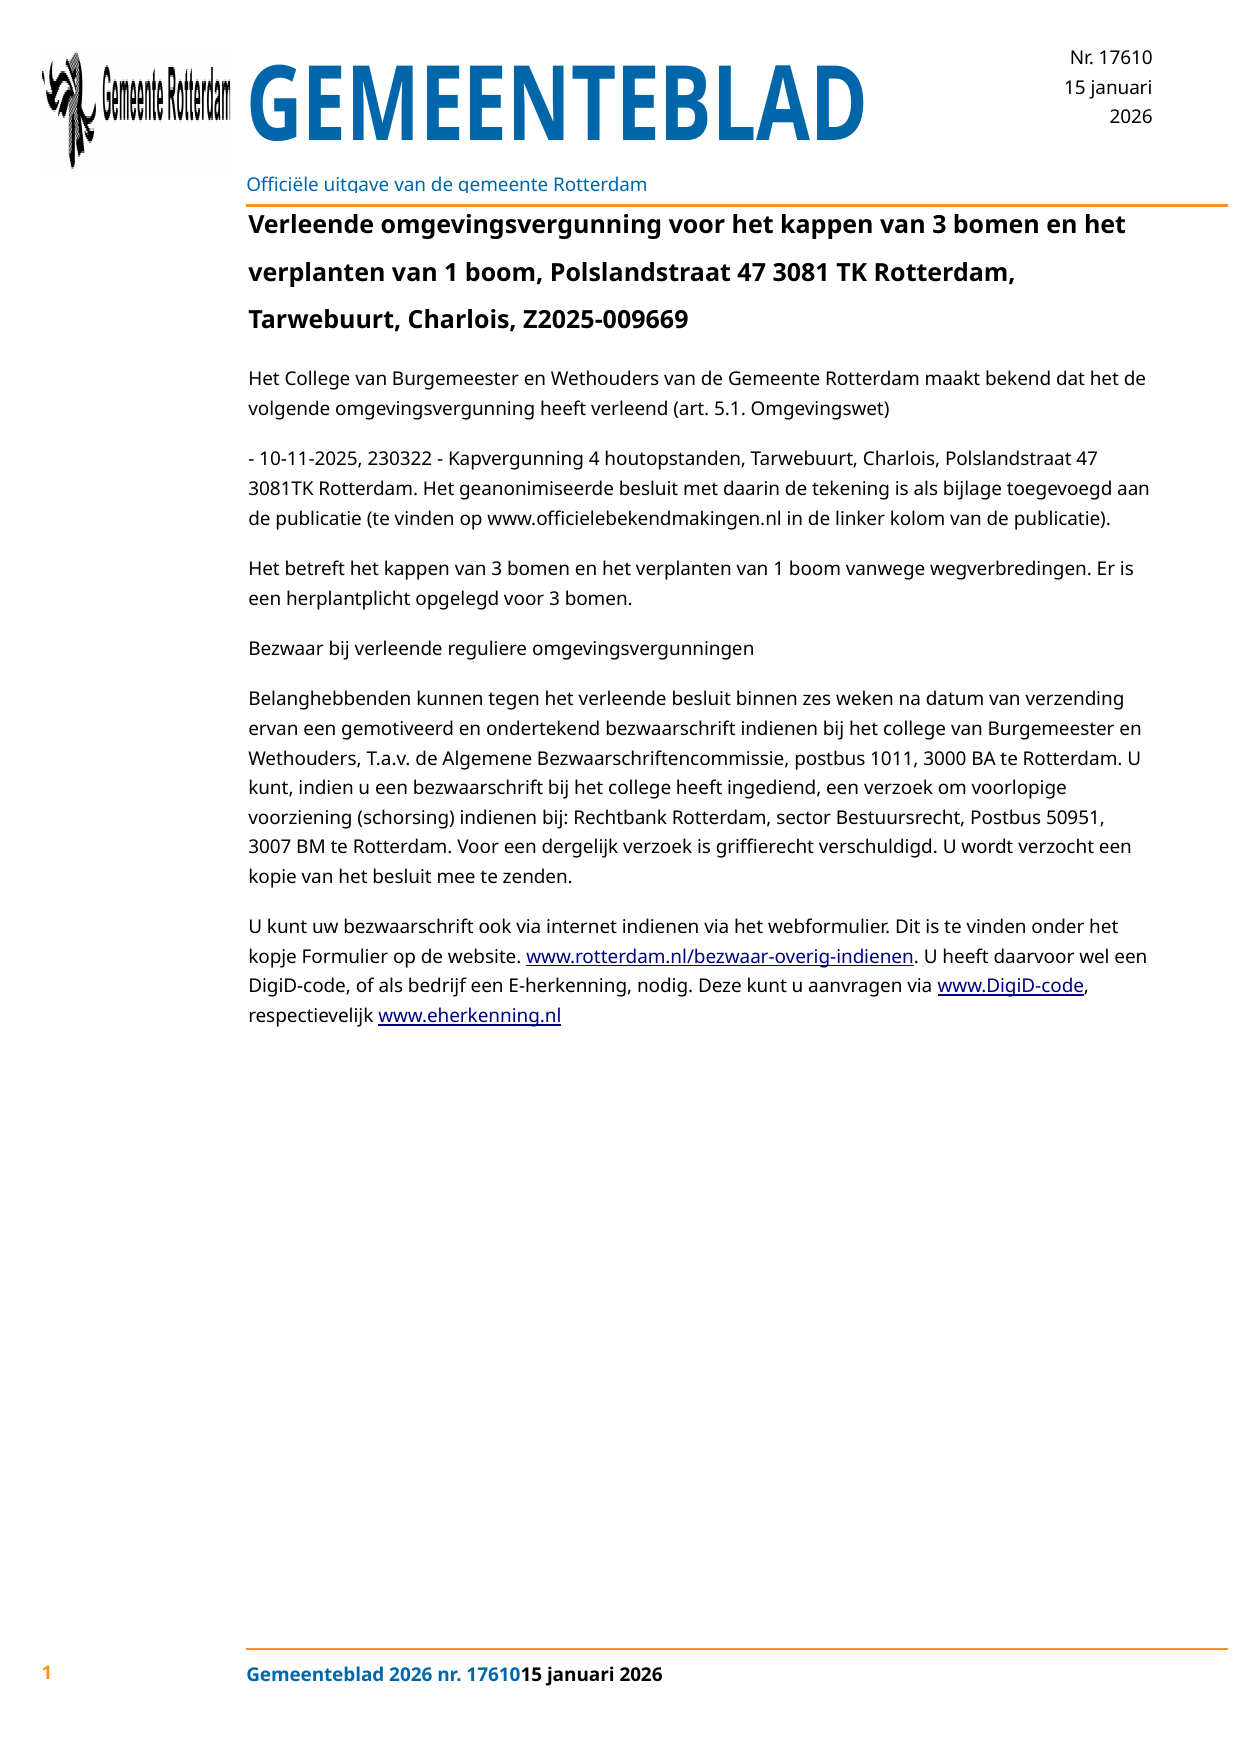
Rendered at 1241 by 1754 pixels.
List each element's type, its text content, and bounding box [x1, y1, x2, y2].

text U kunt uw bezwaarschrift ook via internet indienen via het webformulier. Dit is te vinden onder het kopje Formulier op de website. www.rotterdam.nl/bezwaar-overig-indienen. U heeft daarvoor wel een DigiD-code, of als bedrijf een E-herkenning, nodig. Deze kunt u aanvragen via www.DigiD-code, respectievelijk www.eherkenning.nl [248, 913, 1152, 1028]
text Belanghebbenden kunnen tegen het verleende besluit binnen zes weken na datum van verzending ervan een gemotiveerd en ondertekend bezwaarschrift indienen bij het college van Burgemeester en Wethouders, T.a.v. de Algemene Bezwaarschriftencommissie, postbus 1011, 3000 BA te Rotterdam. U kunt, indien u een bezwaarschrift bij het college heeft ingediend, een verzoek om voorlopige voorziening (schorsing) indienen bij: Rechtbank Rotterdam, sector Bestuursrecht, Postbus 50951, 3007 BM te Rotterdam. Voor een dergelijk verzoek is griffierecht verschuldigd. U wordt verzocht een kopie van het besluit mee te zenden. [248, 686, 1152, 889]
picture [41, 47, 231, 172]
text Het betreft het kappen van 3 bomen en het verplanten van 1 boom vanwege wegverbredingen. Er is een herplantplicht opgelegd voor 3 bomen. [248, 555, 1152, 610]
text Verleende omgevingsvergunning voor het kappen van 3 bomen en het verplanten van 1 boom, Polslandstraat 47 3081 TK Rotterdam, Tarwebuurt, Charlois, Z2025-009669 [248, 207, 1152, 336]
text Bezwaar bij verleende reguliere omgevingsvergunningen [248, 635, 1152, 661]
text Het College van Burgemeester en Wethouders van de Gemeente Rotterdam maakt bekend dat het de volgende omgevingsvergunning heeft verleend (art. 5.1. Omgevingswet) [248, 366, 1152, 421]
text - 10-11-2025, 230322 - Kapvergunning 4 houtopstanden, Tarwebuurt, Charlois, Polslandstraat 47 3081TK Rotterdam. Het geanonimiseerde besluit met daarin de tekening is als bijlage toegevoegd aan de publicatie (te vinden op www.officielebekendmakingen.nl in de linker kolom van de publicatie). [248, 446, 1152, 530]
